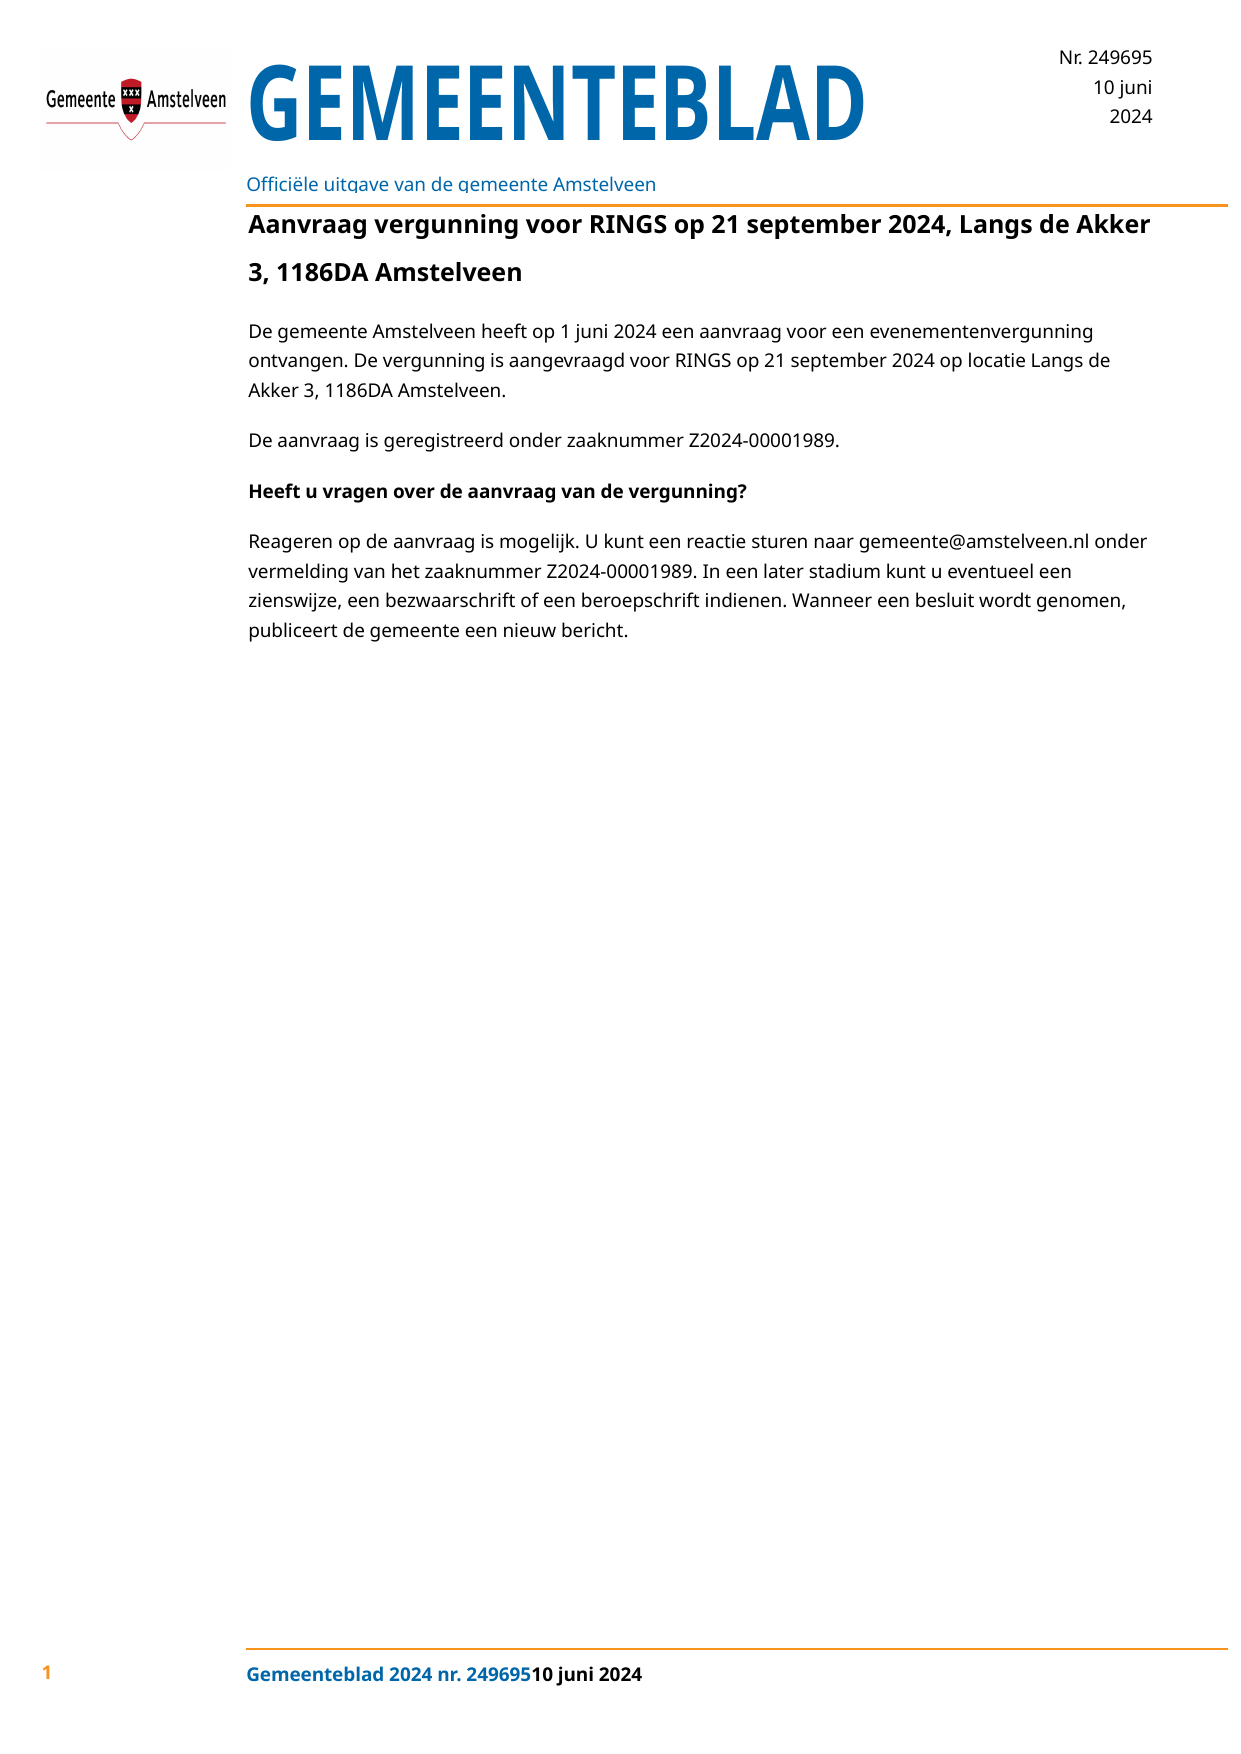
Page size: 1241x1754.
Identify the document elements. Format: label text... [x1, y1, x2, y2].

text De aanvraag is geregistreerd onder zaaknummer Z2024-00001989. [248, 427, 1152, 453]
text De gemeente Amstelveen heeft op 1 juni 2024 een aanvraag voor een evenementenvergunning ontvangen. De vergunning is aangevraagd voor RINGS op 21 september 2024 op locatie Langs de Akker 3, 1186DA Amstelveen. [248, 318, 1152, 403]
text Heeft u vragen over de aanvraag van de vergunning? [248, 478, 1152, 504]
text Aanvraag vergunning voor RINGS op 21 september 2024, Langs de Akker 3, 1186DA Amstelveen [248, 207, 1152, 288]
picture [41, 47, 231, 172]
text Reageren op de aanvraag is mogelijk. U kunt een reactie sturen naar gemeente@amstelveen.nl onder vermelding van het zaaknummer Z2024-00001989. In een later stadium kunt u eventueel een zienswijze, een bezwaarschrift of een beroepschrift indienen. Wanneer een besluit wordt genomen, publiceert de gemeente een nieuw bericht. [248, 528, 1152, 643]
